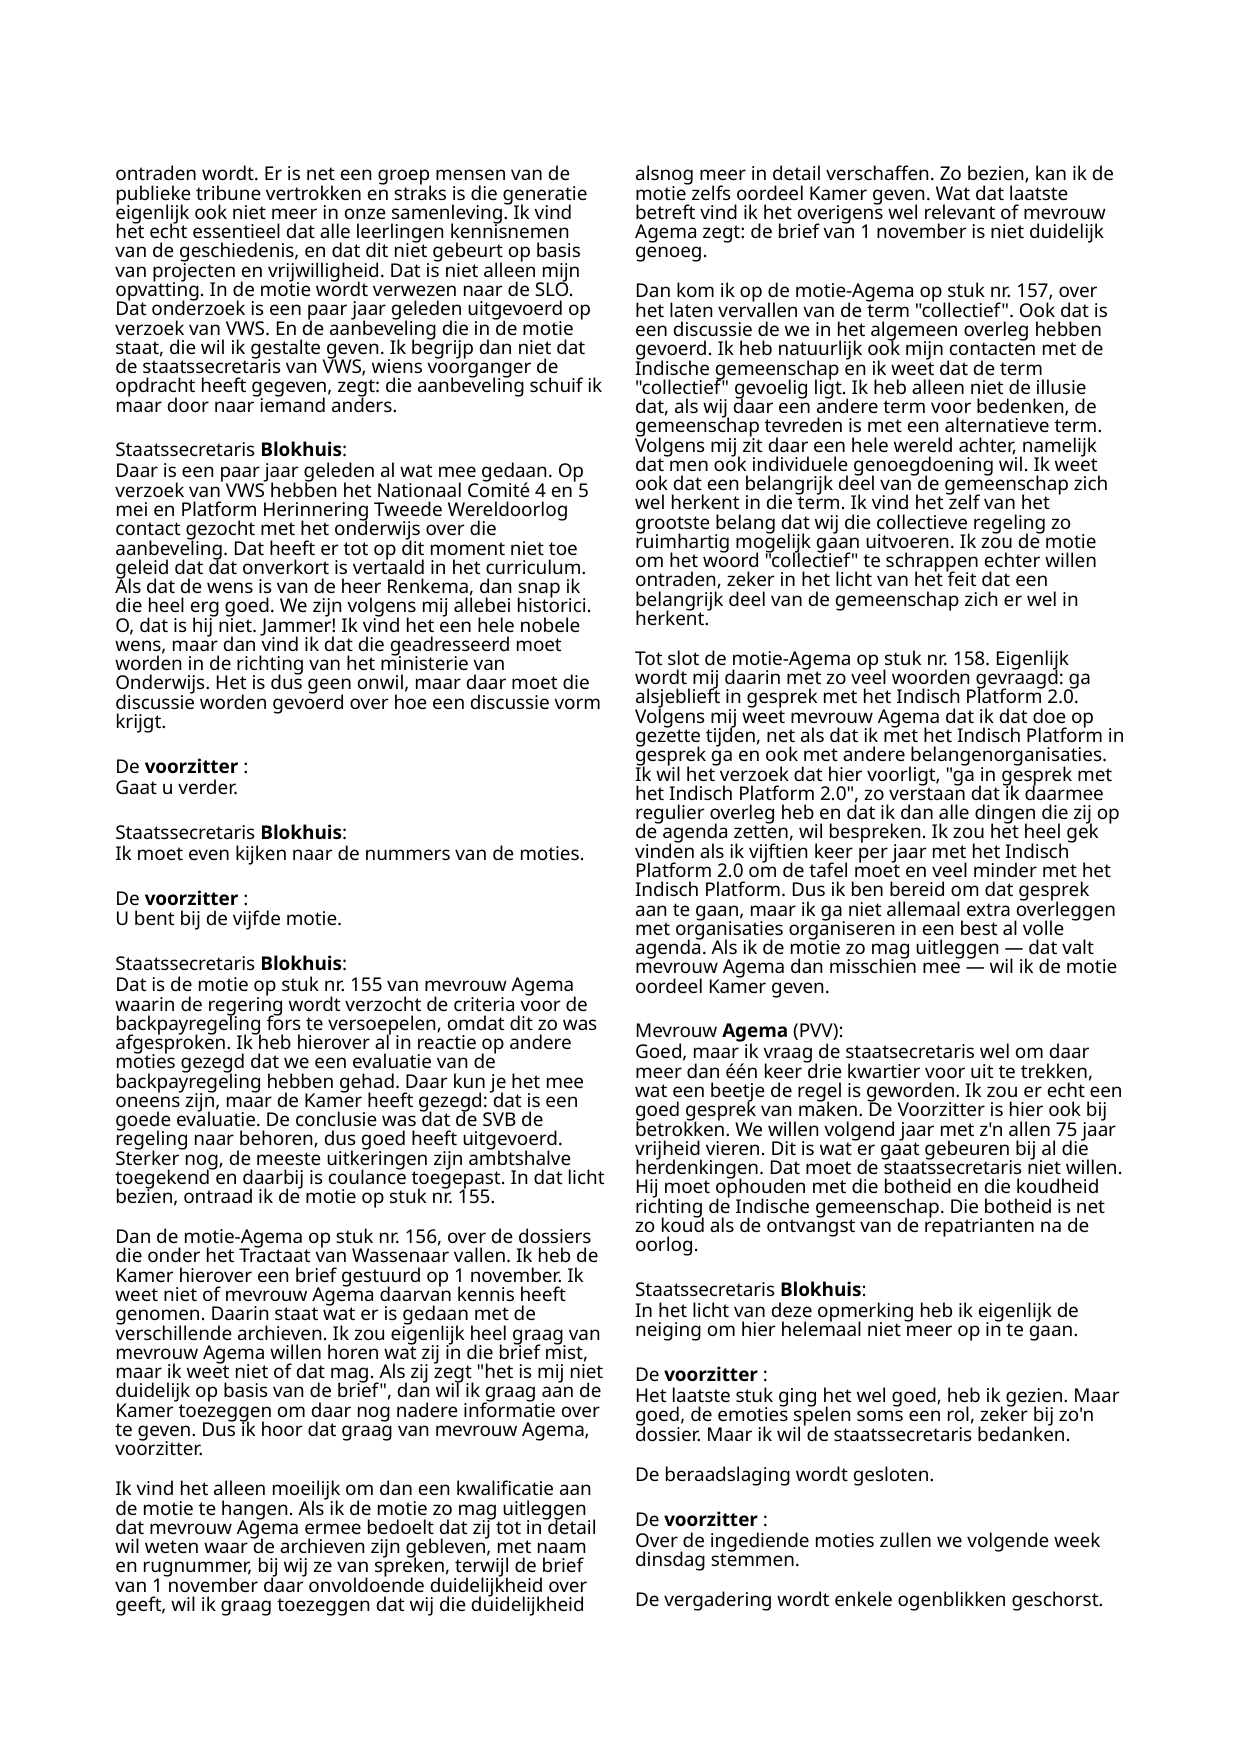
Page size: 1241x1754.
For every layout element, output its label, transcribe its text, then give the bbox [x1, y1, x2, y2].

text Goed, maar ik vraag de staatsecretaris wel om daar meer dan één keer drie kwartier voor uit te trekken, wat een beetje de regel is geworden. Ik zou er echt een goed gesprek van maken. De Voorzitter is hier ook bij betrokken. We willen volgend jaar met z'n allen 75 jaar vrijheid vieren. Dit is wat er gaat gebeuren bij al die herdenkingen. Dat moet de staatssecretaris niet willen. Hij moet ophouden met die botheid en die koudheid richting de Indische gemeenschap. Die botheid is net zo koud als de ontvangst van de repatrianten na de oorlog. [635, 1043, 1125, 1255]
text Ik moet even kijken naar de nummers van de moties. [115, 844, 605, 864]
text De voorzitter : [635, 1361, 1125, 1387]
text U bent bij de vijfde motie. [115, 910, 605, 930]
text De voorzitter : [115, 885, 605, 910]
text Staatssecretaris Blokhuis: [115, 819, 605, 844]
text Staatssecretaris Blokhuis: [635, 1276, 1125, 1302]
text De voorzitter : [115, 753, 605, 779]
text In het licht van deze opmerking heb ik eigenlijk de neiging om hier helemaal niet meer op in te gaan. [635, 1302, 1125, 1341]
text Staatssecretaris Blokhuis: [115, 951, 605, 976]
text De beraadslaging wordt gesloten. [635, 1466, 1125, 1485]
text ontraden wordt. Er is net een groep mensen van de publieke tribune vertrokken en straks is die generatie eigenlijk ook niet meer in onze samenleving. Ik vind het echt essentieel dat alle leerlingen kennisnemen van de geschiedenis, en dat dit niet gebeurt op basis van projecten en vrijwilligheid. Dat is niet alleen mijn opvatting. In de motie wordt verwezen naar de SLO. Dat onderzoek is een paar jaar geleden uitgevoerd op verzoek van VWS. En de aanbeveling die in de motie staat, die wil ik gestalte geven. Ik begrijp dan niet dat de staatssecretaris van VWS, wiens voorganger de opdracht heeft gegeven, zegt: die aanbeveling schuif ik maar door naar iemand anders. [115, 165, 605, 416]
text De vergadering wordt enkele ogenblikken geschorst. [635, 1591, 1125, 1610]
text Dan de motie-Agema op stuk nr. 156, over de dossiers die onder het Tractaat van Wassenaar vallen. Ik heb de Kamer hierover een brief gestuurd op 1 november. Ik weet niet of mevrouw Agema daarvan kennis heeft genomen. Daarin staat wat er is gedaan met de verschillende archieven. Ik zou eigenlijk heel graag van mevrouw Agema willen horen wat zij in die brief mist, maar ik weet niet of dat mag. Als zij zegt "het is mij niet duidelijk op basis van de brief", dan wil ik graag aan de Kamer toezeggen om daar nog nadere informatie over te geven. Dus ik hoor dat graag van mevrouw Agema, voorzitter. [115, 1228, 605, 1459]
text Staatssecretaris Blokhuis: [115, 437, 605, 462]
text Daar is een paar jaar geleden al wat mee gedaan. Op verzoek van VWS hebben het Nationaal Comité 4 en 5 mei en Platform Herinnering Tweede Wereldoorlog contact gezocht met het onderwijs over die aanbeveling. Dat heeft er tot op dit moment niet toe geleid dat dat onverkort is vertaald in het curriculum. Als dat de wens is van de heer Renkema, dan snap ik die heel erg goed. We zijn volgens mij allebei historici. O, dat is hij niet. Jammer! Ik vind het een hele nobele wens, maar dan vind ik dat die geadresseerd moet worden in de richting van het ministerie van Onderwijs. Het is dus geen onwil, maar daar moet die discussie worden gevoerd over hoe een discussie vorm krijgt. [115, 462, 605, 732]
text Dat is de motie op stuk nr. 155 van mevrouw Agema waarin de regering wordt verzocht de criteria voor de backpayregeling fors te versoepelen, omdat dit zo was afgesproken. Ik heb hierover al in reactie op andere moties gezegd dat we een evaluatie van de backpayregeling hebben gehad. Daar kun je het mee oneens zijn, maar de Kamer heeft gezegd: dat is een goede evaluatie. De conclusie was dat de SVB de regeling naar behoren, dus goed heeft uitgevoerd. Sterker nog, de meeste uitkeringen zijn ambtshalve toegekend en daarbij is coulance toegepast. In dat licht bezien, ontraad ik de motie op stuk nr. 155. [115, 976, 605, 1207]
text Gaat u verder. [115, 779, 605, 798]
text Dan kom ik op de motie-Agema op stuk nr. 157, over het laten vervallen van de term "collectief". Ook dat is een discussie de we in het algemeen overleg hebben gevoerd. Ik heb natuurlijk ook mijn contacten met de Indische gemeenschap en ik weet dat de term "collectief" gevoelig ligt. Ik heb alleen niet de illusie dat, als wij daar een andere term voor bedenken, de gemeenschap tevreden is met een alternatieve term. Volgens mij zit daar een hele wereld achter, namelijk dat men ook individuele genoegdoening wil. Ik weet ook dat een belangrijk deel van de gemeenschap zich wel herkent in die term. Ik vind het zelf van het grootste belang dat wij die collectieve regeling zo ruimhartig mogelijk gaan uitvoeren. Ik zou de motie om het woord "collectief" te schrappen echter willen ontraden, zeker in het licht van het feit dat een belangrijk deel van de gemeenschap zich er wel in herkent. [635, 282, 1125, 629]
text alsnog meer in detail verschaffen. Zo bezien, kan ik de motie zelfs oordeel Kamer geven. Wat dat laatste betreft vind ik het overigens wel relevant of mevrouw Agema zegt: de brief van 1 november is niet duidelijk genoeg. [635, 165, 1125, 262]
text De voorzitter : [635, 1506, 1125, 1532]
text Ik vind het alleen moeilijk om dan een kwalificatie aan de motie te hangen. Als ik de motie zo mag uitleggen dat mevrouw Agema ermee bedoelt dat zij tot in detail wil weten waar de archieven zijn gebleven, met naam en rugnummer, bij wij ze van spreken, terwijl de brief van 1 november daar onvoldoende duidelijkheid over geeft, wil ik graag toezeggen dat wij die duidelijkheid [115, 1480, 605, 1615]
text Het laatste stuk ging het wel goed, heb ik gezien. Maar goed, de emoties spelen soms een rol, zeker bij zo'n dossier. Maar ik wil de staatssecretaris bedanken. [635, 1387, 1125, 1445]
text Mevrouw Agema (PVV): [635, 1018, 1125, 1043]
text Tot slot de motie-Agema op stuk nr. 158. Eigenlijk wordt mij daarin met zo veel woorden gevraagd: ga alsjeblieft in gesprek met het Indisch Platform 2.0. Volgens mij weet mevrouw Agema dat ik dat doe op gezette tijden, net als dat ik met het Indisch Platform in gesprek ga en ook met andere belangenorganisaties. Ik wil het verzoek dat hier voorligt, "ga in gesprek met het Indisch Platform 2.0", zo verstaan dat ik daarmee regulier overleg heb en dat ik dan alle dingen die zij op de agenda zetten, wil bespreken. Ik zou het heel gek vinden als ik vijftien keer per jaar met het Indisch Platform 2.0 om de tafel moet en veel minder met het Indisch Platform. Dus ik ben bereid om dat gesprek aan te gaan, maar ik ga niet allemaal extra overleggen met organisaties organiseren in een best al volle agenda. Als ik de motie zo mag uitleggen — dat valt mevrouw Agema dan misschien mee — wil ik de motie oordeel Kamer geven. [635, 650, 1125, 997]
text Over de ingediende moties zullen we volgende week dinsdag stemmen. [635, 1532, 1125, 1570]
